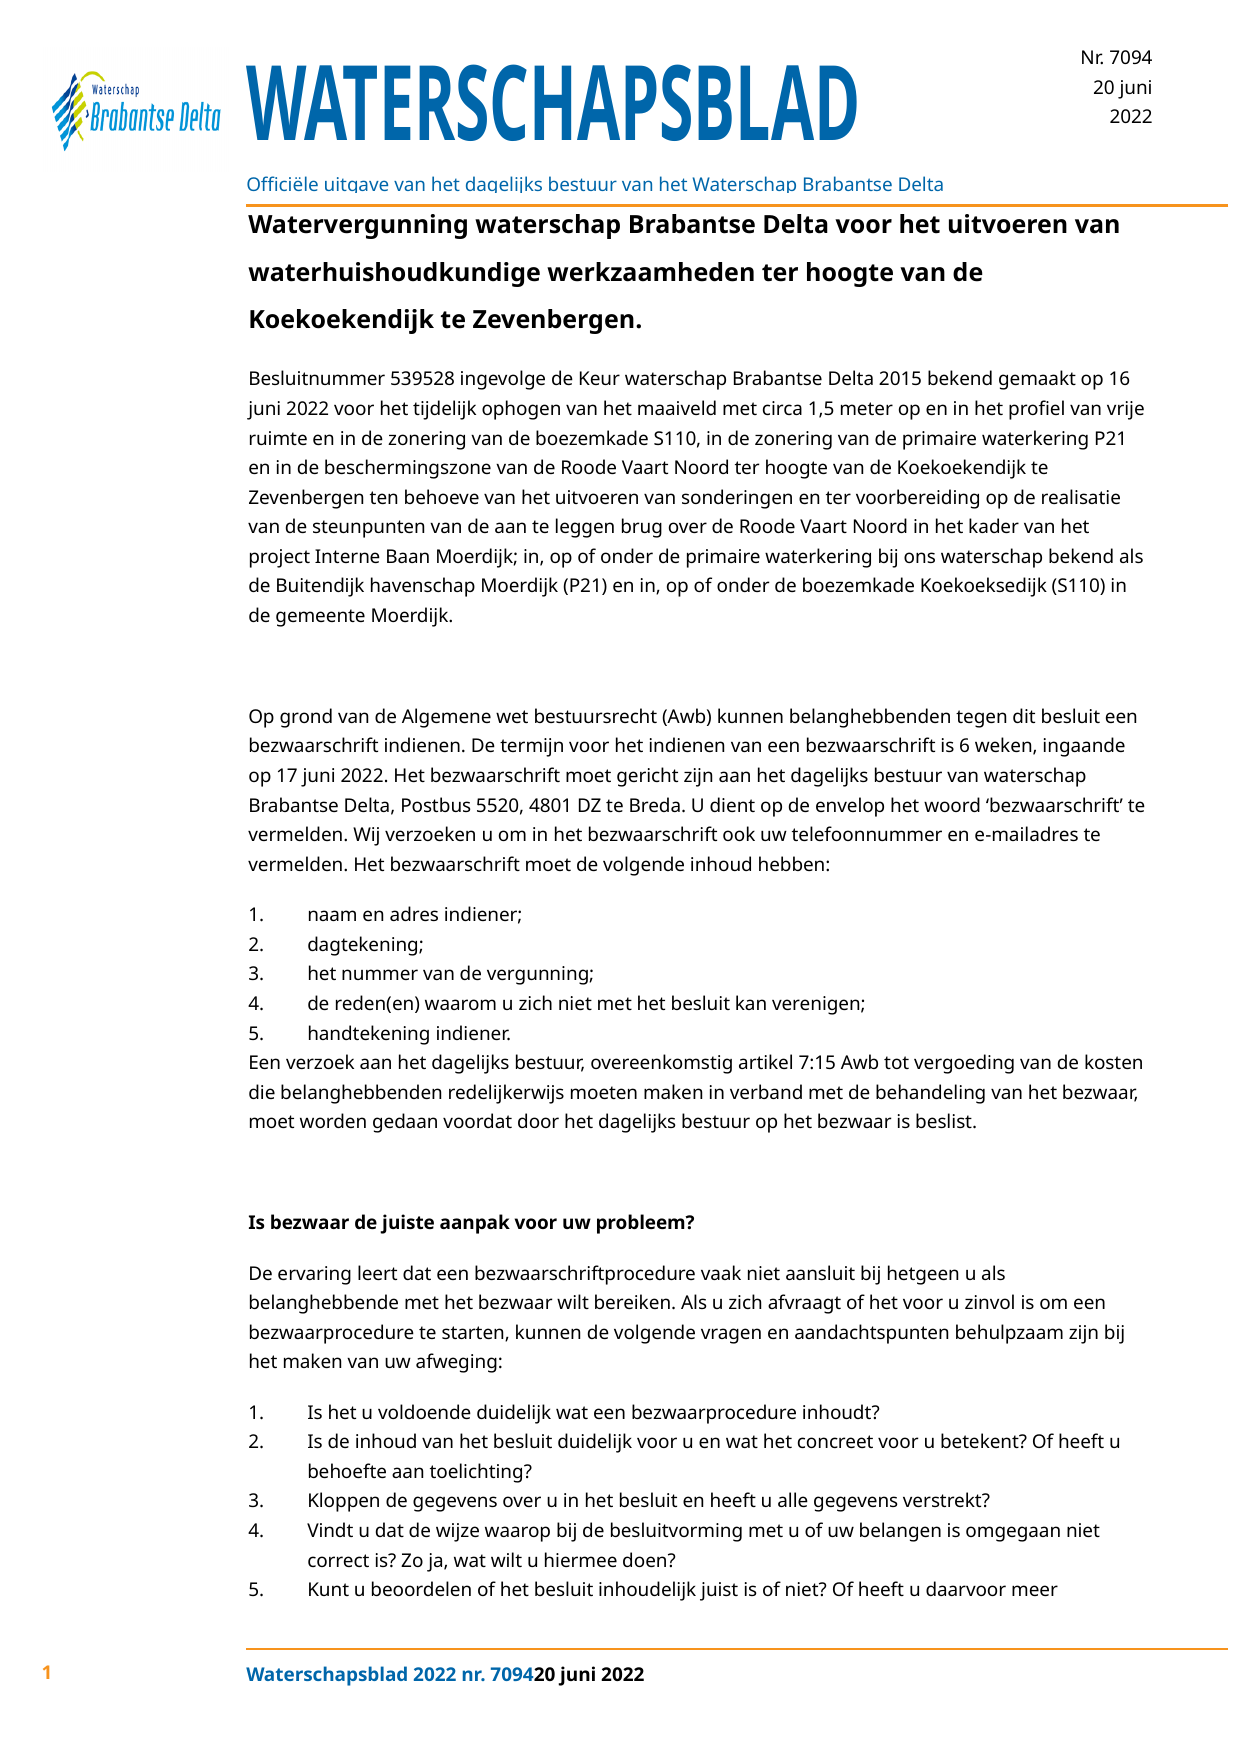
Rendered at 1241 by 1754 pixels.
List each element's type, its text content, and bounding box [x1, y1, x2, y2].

picture [41, 47, 231, 172]
text De ervaring leert dat een bezwaarschriftprocedure vaak niet aansluit bij hetgeen u als belanghebbende met het bezwaar wilt bereiken. Als u zich afvraagt of het voor u zinvol is om een bezwaarprocedure te starten, kunnen de volgende vragen en aandachtspunten behulpzaam zijn bij het maken van uw afweging: [248, 1260, 1152, 1374]
list Is het u voldoende duidelijk wat een bezwaarprocedure inhoudt? [248, 1399, 1152, 1424]
text Watervergunning waterschap Brabantse Delta voor het uitvoeren van waterhuishoudkundige werkzaamheden ter hoogte van de Koekoekendijk te Zevenbergen. [248, 207, 1152, 336]
list Is de inhoud van het besluit duidelijk voor u en wat het concreet voor u betekent? Of heeft u behoefte aan toelichting? [248, 1428, 1152, 1484]
text Besluitnummer 539528 ingevolge de Keur waterschap Brabantse Delta 2015 bekend gemaakt op 16 juni 2022 voor het tijdelijk ophogen van het maaiveld met circa 1,5 meter op en in het profiel van vrije ruimte en in de zonering van de boezemkade S110, in de zonering van de primaire waterkering P21 en in de beschermingszone van de Roode Vaart Noord ter hoogte van de Koekoekendijk te Zevenbergen ten behoeve van het uitvoeren van sonderingen en ter voorbereiding op de realisatie van de steunpunten van de aan te leggen brug over de Roode Vaart Noord in het kader van het project Interne Baan Moerdijk; in, op of onder de primaire waterkering bij ons waterschap bekend als de Buitendijk havenschap Moerdijk (P21) en in, op of onder de boezemkade Koekoeksedijk (S110) in de gemeente Moerdijk. [248, 366, 1152, 628]
text Op grond van de Algemene wet bestuursrecht (Awb) kunnen belanghebbenden tegen dit besluit een bezwaarschrift indienen. De termijn voor het indienen van een bezwaarschrift is 6 weken, ingaande op 17 juni 2022. Het bezwaarschrift moet gericht zijn aan het dagelijks bestuur van waterschap Brabantse Delta, Postbus 5520, 4801 DZ te Breda. U dient op de envelop het woord ‘bezwaarschrift’ te vermelden. Wij verzoeken u om in het bezwaarschrift ook uw telefoonnummer en e‑mailadres te vermelden. Het bezwaarschrift moet de volgende inhoud hebben: [248, 703, 1152, 877]
list Kunt u beoordelen of het besluit inhoudelijk juist is of niet? Of heeft u daarvoor meer [248, 1576, 1152, 1602]
text Is bezwaar de juiste aanpak voor uw probleem? [248, 1209, 1152, 1235]
list Vindt u dat de wijze waarop bij de besluitvorming met u of uw belangen is omgegaan niet correct is? Zo ja, wat wilt u hiermee doen? [248, 1517, 1152, 1572]
list handtekening indiener. [248, 1020, 1152, 1045]
list Kloppen de gegevens over u in het besluit en heeft u alle gegevens verstrekt? [248, 1488, 1152, 1513]
list naam en adres indiener; [248, 901, 1152, 927]
text Een verzoek aan het dagelijks bestuur, overeenkomstig artikel 7:15 Awb tot vergoeding van de kosten die belanghebbenden redelijkerwijs moeten maken in verband met de behandeling van het bezwaar, moet worden gedaan voordat door het dagelijks bestuur op het bezwaar is beslist. [248, 1049, 1152, 1134]
list het nummer van de vergunning; [248, 961, 1152, 986]
list dagtekening; [248, 931, 1152, 957]
list de reden(en) waarom u zich niet met het besluit kan verenigen; [248, 990, 1152, 1016]
